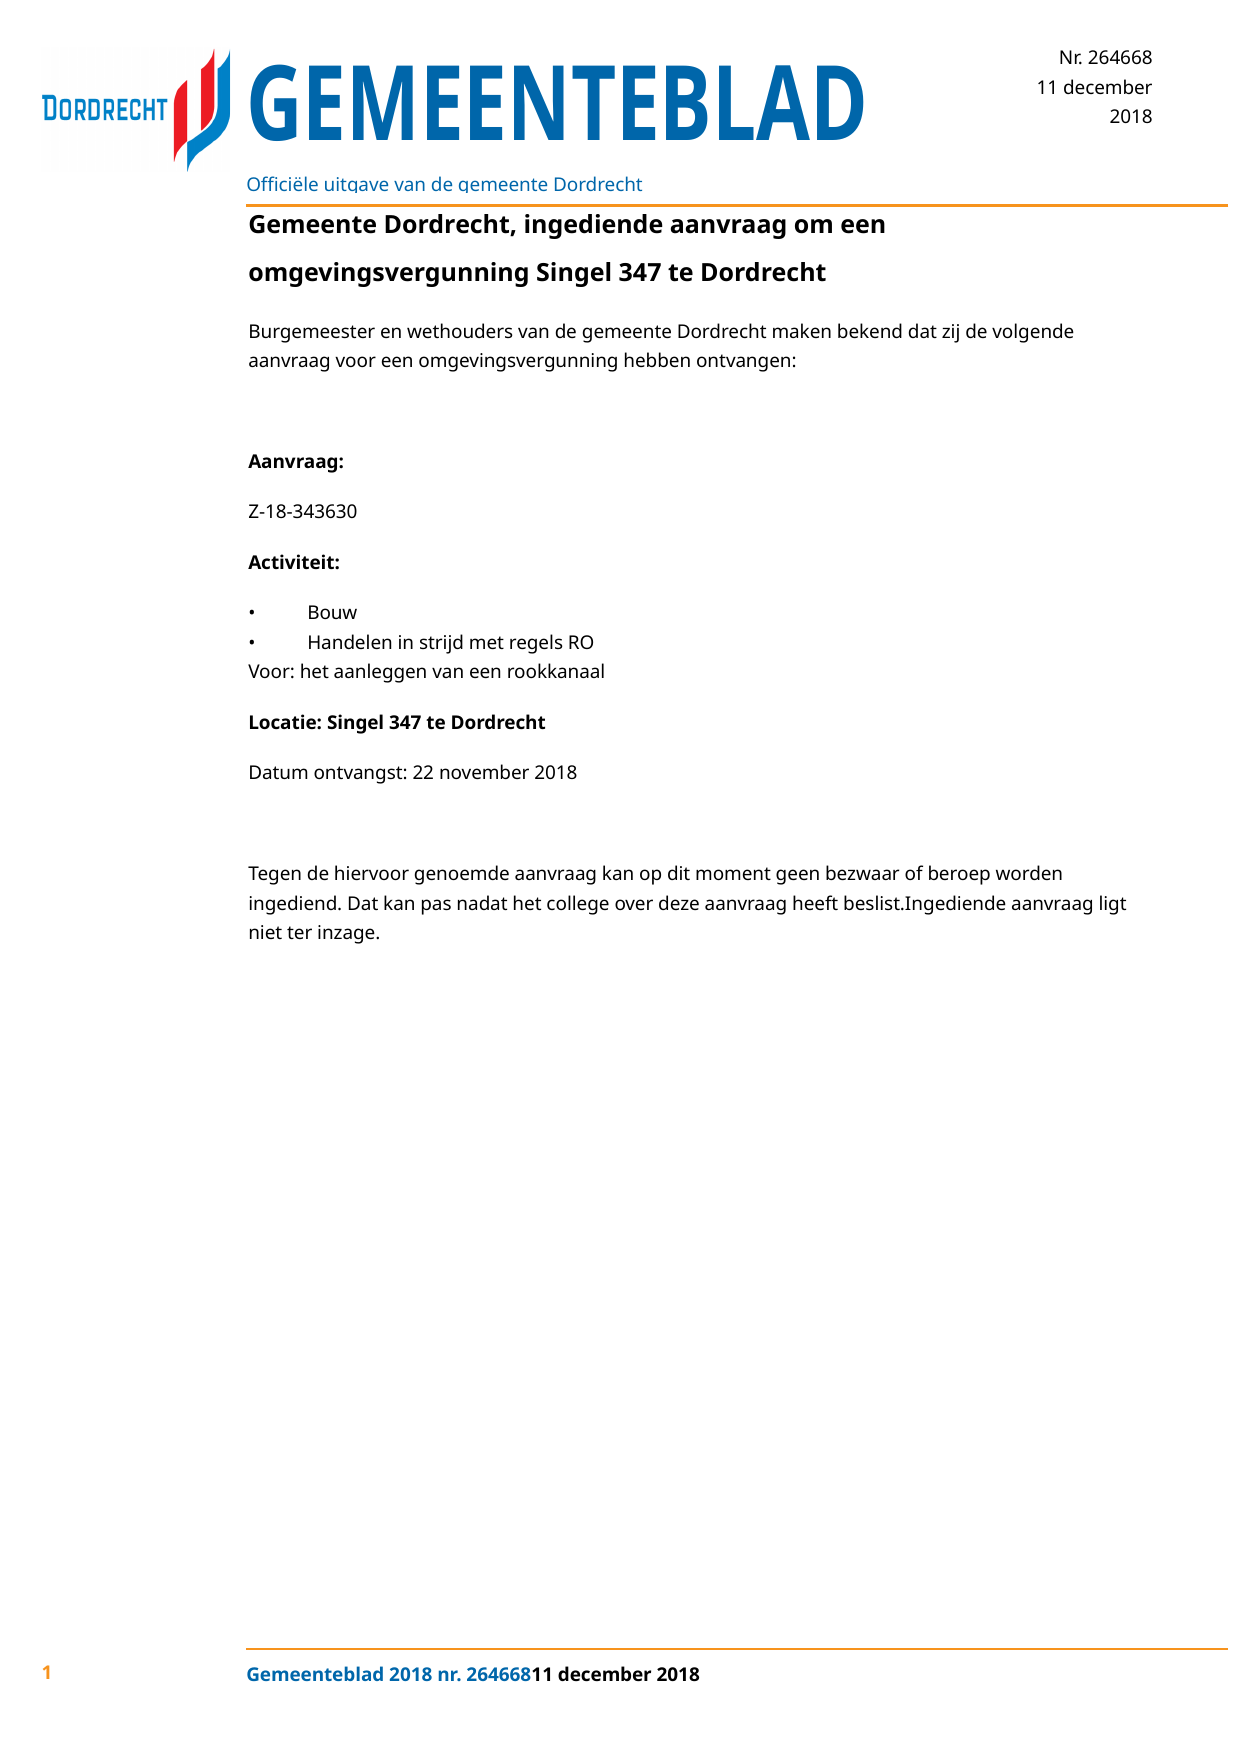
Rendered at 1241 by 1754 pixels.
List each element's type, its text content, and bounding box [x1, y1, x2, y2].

text Tegen de hiervoor genoemde aanvraag kan op dit moment geen bezwaar of beroep worden ingediend. Dat kan pas nadat het college over deze aanvraag heeft beslist.Ingediende aanvraag ligt niet ter inzage. [248, 860, 1152, 945]
text Aanvraag: [248, 448, 1152, 474]
text Z-18-343630 [248, 499, 1152, 524]
text Locatie: Singel 347 te Dordrecht [248, 709, 1152, 735]
picture [41, 47, 231, 172]
text Activiteit: [248, 549, 1152, 575]
text Datum ontvangst: 22 november 2018 [248, 759, 1152, 785]
text Gemeente Dordrecht, ingediende aanvraag om een omgevingsvergunning Singel 347 te Dordrecht [248, 207, 1152, 288]
text Voor: het aanleggen van een rookkanaal [248, 659, 1152, 684]
list Bouw [248, 599, 1152, 625]
list Handelen in strijd met regels RO [248, 629, 1152, 655]
text Burgemeester en wethouders van de gemeente Dordrecht maken bekend dat zij de volgende aanvraag voor een omgevingsvergunning hebben ontvangen: [248, 318, 1152, 373]
